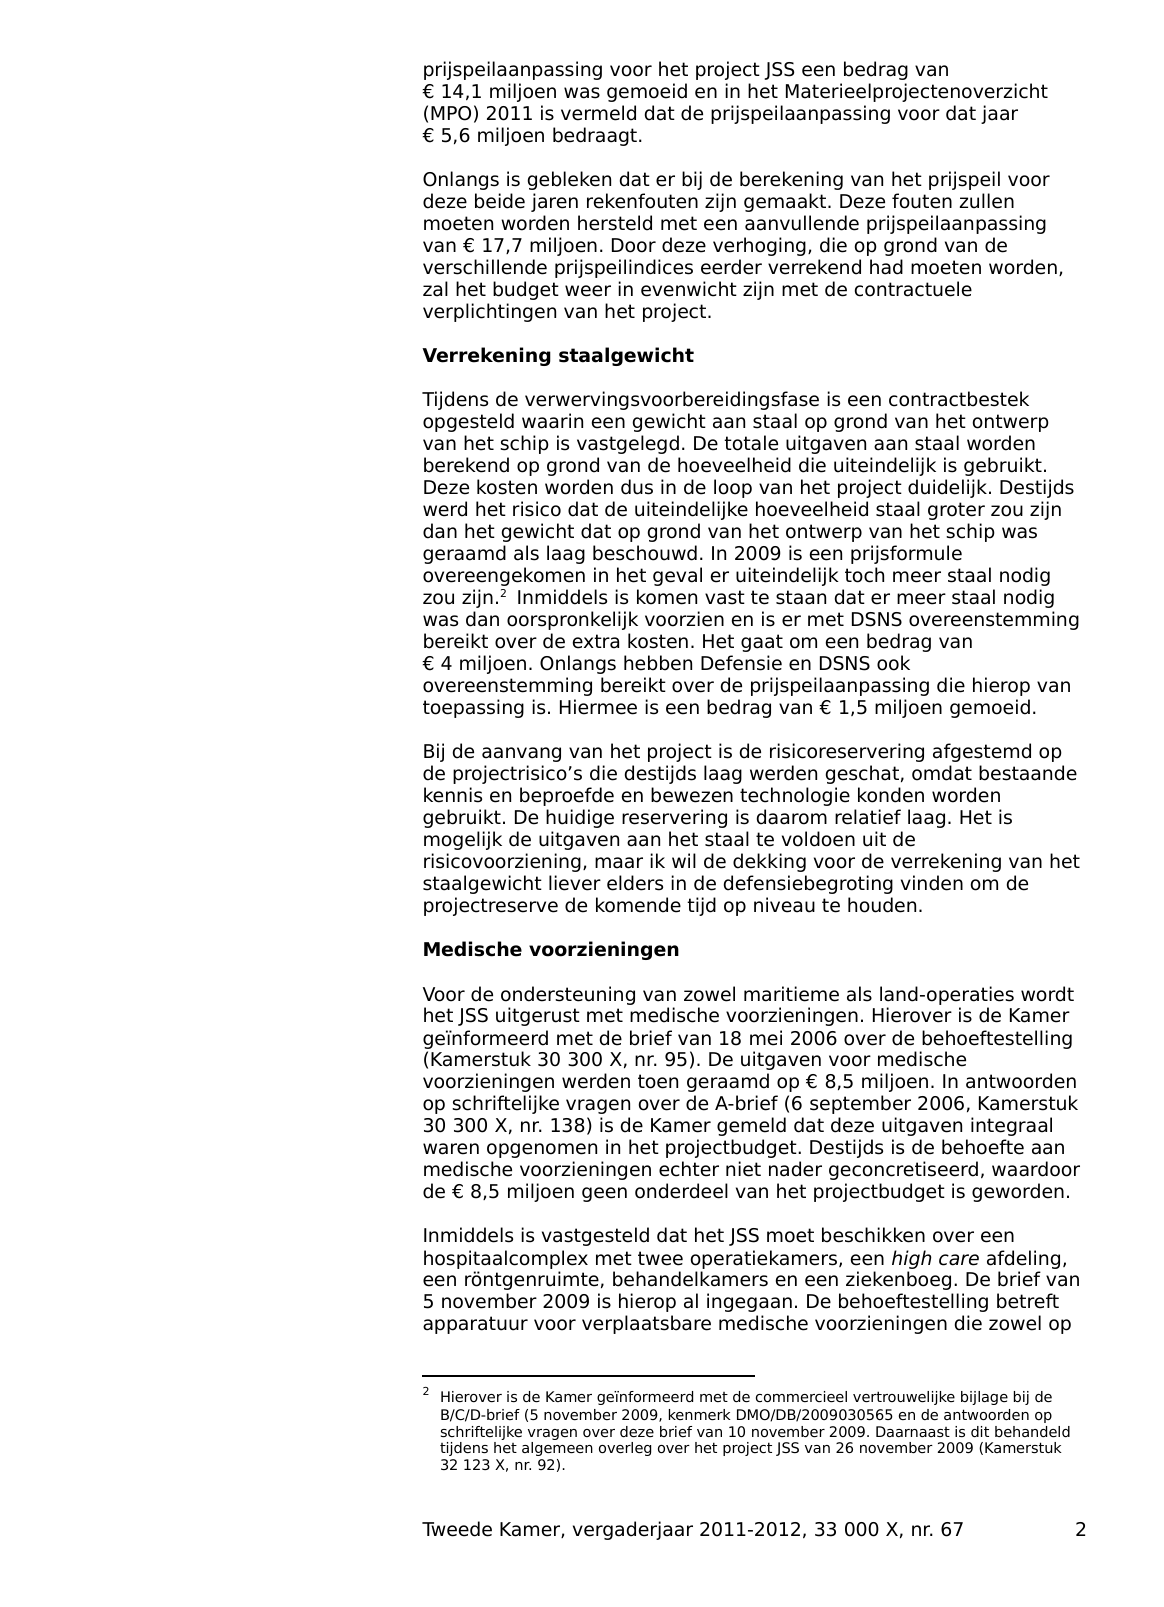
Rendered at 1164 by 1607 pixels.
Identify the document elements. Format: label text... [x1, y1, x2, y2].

text Bij de aanvang van het project is de risicoreservering afgestemd op de projectrisico’s die destijds laag werden geschat, omdat bestaande kennis en beproefde en bewezen technologie konden worden gebruikt. De huidige reservering is daarom relatief laag. Het is mogelijk de uitgaven aan het staal te voldoen uit de risicovoorziening, maar ik wil de dekking voor de verrekening van het staalgewicht liever elders in de defensiebegroting vinden om de projectreserve de komende tijd op niveau te houden. [422, 741, 1087, 917]
text prijspeilaanpassing voor het project JSS een bedrag van € 14,1 miljoen was gemoeid en in het Materieelprojectenoverzicht (MPO) 2011 is vermeld dat de prijspeilaanpassing voor dat jaar € 5,6 miljoen bedraagt. [422, 59, 1087, 147]
text Tijdens de verwervingsvoorbereidingsfase is een contractbestek opgesteld waarin een gewicht aan staal op grond van het ontwerp van het schip is vastgelegd. De totale uitgaven aan staal worden berekend op grond van de hoeveelheid die uiteindelijk is gebruikt. Deze kosten worden dus in de loop van het project duidelijk. Destijds werd het risico dat de uiteindelijke hoeveelheid staal groter zou zijn dan het gewicht dat op grond van het ontwerp van het schip was geraamd als laag beschouwd. In 2009 is een prijsformule overeengekomen in het geval er uiteindelijk toch meer staal nodig zou zijn. Inmiddels is komen vast te staan dat er meer staal nodig was dan oorspronkelijk voorzien en is er met DSNS overeenstemming bereikt over de extra kosten. Het gaat om een bedrag van € 4 miljoen. Onlangs hebben Defensie en DSNS ook overeenstemming bereikt over de prijspeilaanpassing die hierop van toepassing is. Hiermee is een bedrag van € 1,5 miljoen gemoeid. [422, 389, 1087, 719]
subtitle Verrekening staalgewicht [422, 345, 1087, 367]
subtitle Medische voorzieningen [422, 939, 1087, 961]
text Voor de ondersteuning van zowel maritieme als land-operaties wordt het JSS uitgerust met medische voorzieningen. Hierover is de Kamer geïnformeerd met de brief van 18 mei 2006 over de behoeftestelling (Kamerstuk 30 300 X, nr. 95). De uitgaven voor medische voorzieningen werden toen geraamd op € 8,5 miljoen. In antwoorden op schriftelijke vragen over de A-brief (6 september 2006, Kamerstuk 30 300 X, nr. 138) is de Kamer gemeld dat deze uitgaven integraal waren opgenomen in het projectbudget. Destijds is de behoefte aan medische voorzieningen echter niet nader geconcretiseerd, waardoor de € 8,5 miljoen geen onderdeel van het projectbudget is geworden. [422, 983, 1087, 1203]
text Hierover is de Kamer geïnformeerd met de commercieel vertrouwelijke bijlage bij de B/C/D-brief (5 november 2009, kenmerk DMO/DB/2009030565 en de antwoorden op schriftelijke vragen over deze brief van 10 november 2009. Daarnaast is dit behandeld tijdens het algemeen overleg over het project JSS van 26 november 2009 (Kamerstuk 32 123 X, nr. 92). [422, 1385, 1087, 1474]
text Inmiddels is vastgesteld dat het JSS moet beschikken over een hospitaalcomplex met twee operatiekamers, een high care afdeling, een röntgenruimte, behandelkamers en een ziekenboeg. De brief van 5 november 2009 is hierop al ingegaan. De behoeftestelling betreft apparatuur voor verplaatsbare medische voorzieningen die zowel op [422, 1225, 1087, 1335]
text Onlangs is gebleken dat er bij de berekening van het prijspeil voor deze beide jaren rekenfouten zijn gemaakt. Deze fouten zullen moeten worden hersteld met een aanvullende prijspeilaanpassing van € 17,7 miljoen. Door deze verhoging, die op grond van de verschillende prijspeilindices eerder verrekend had moeten worden, zal het budget weer in evenwicht zijn met de contractuele verplichtingen van het project. [422, 169, 1087, 323]
